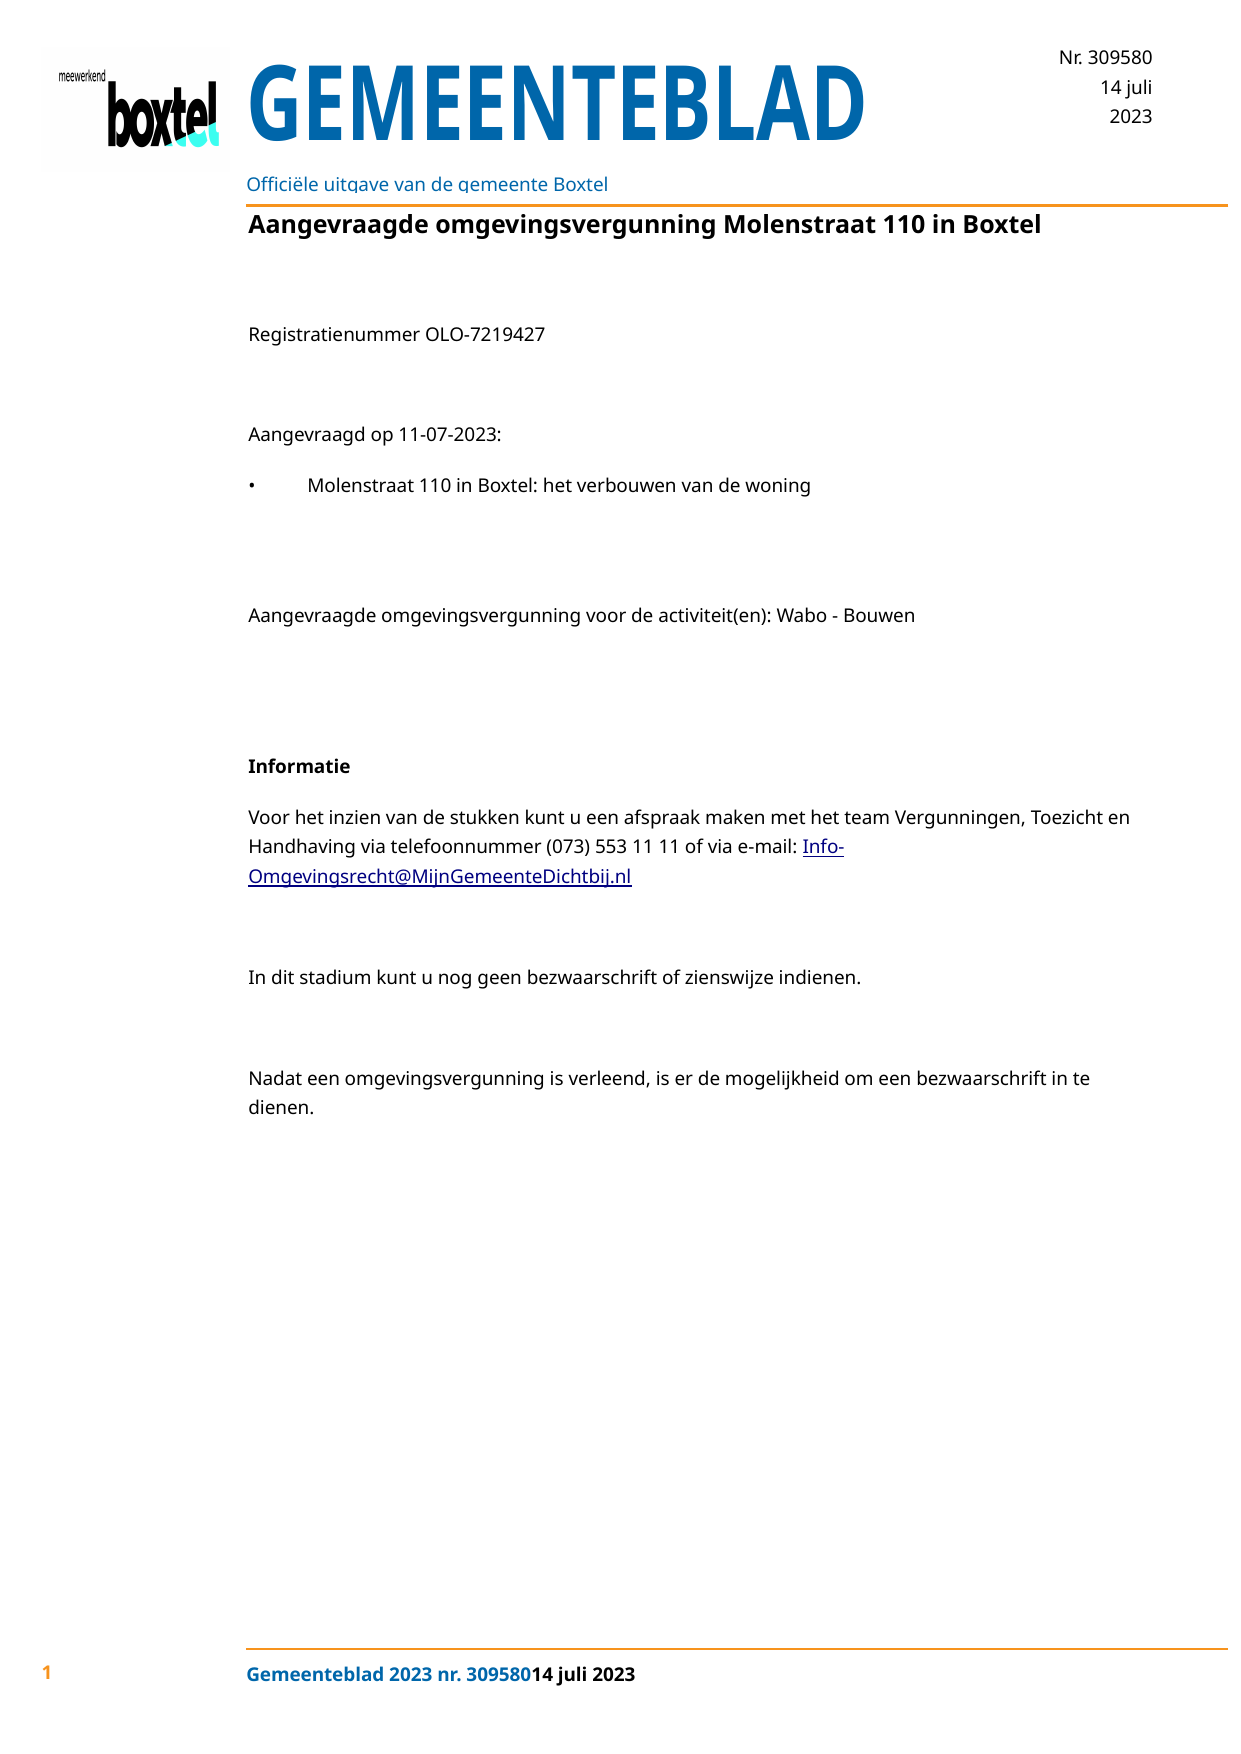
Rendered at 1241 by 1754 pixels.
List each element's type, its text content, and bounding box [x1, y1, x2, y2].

text Aangevraagde omgevingsvergunning voor de activiteit(en): Wabo - Bouwen [248, 602, 1152, 628]
picture [41, 47, 231, 172]
text Nadat een omgevingsvergunning is verleend, is er de mogelijkheid om een bezwaarschrift in te dienen. [248, 1065, 1152, 1120]
text Voor het inzien van de stukken kunt u een afspraak maken met het team Vergunningen, Toezicht en Handhaving via telefoonnummer (073) 553 11 11 of via e-mail: Info-Omgevingsrecht@MijnGemeenteDichtbij.nl [248, 804, 1152, 889]
list Molenstraat 110 in Boxtel: het verbouwen van de woning [248, 472, 1152, 498]
text Registratienummer OLO-7219427 [248, 321, 1152, 346]
text Aangevraagde omgevingsvergunning Molenstraat 110 in Boxtel [248, 207, 1152, 241]
text In dit stadium kunt u nog geen bezwaarschrift of zienswijze indienen. [248, 964, 1152, 990]
text Informatie [248, 754, 1152, 779]
text Aangevraagd op 11-07-2023: [248, 422, 1152, 447]
